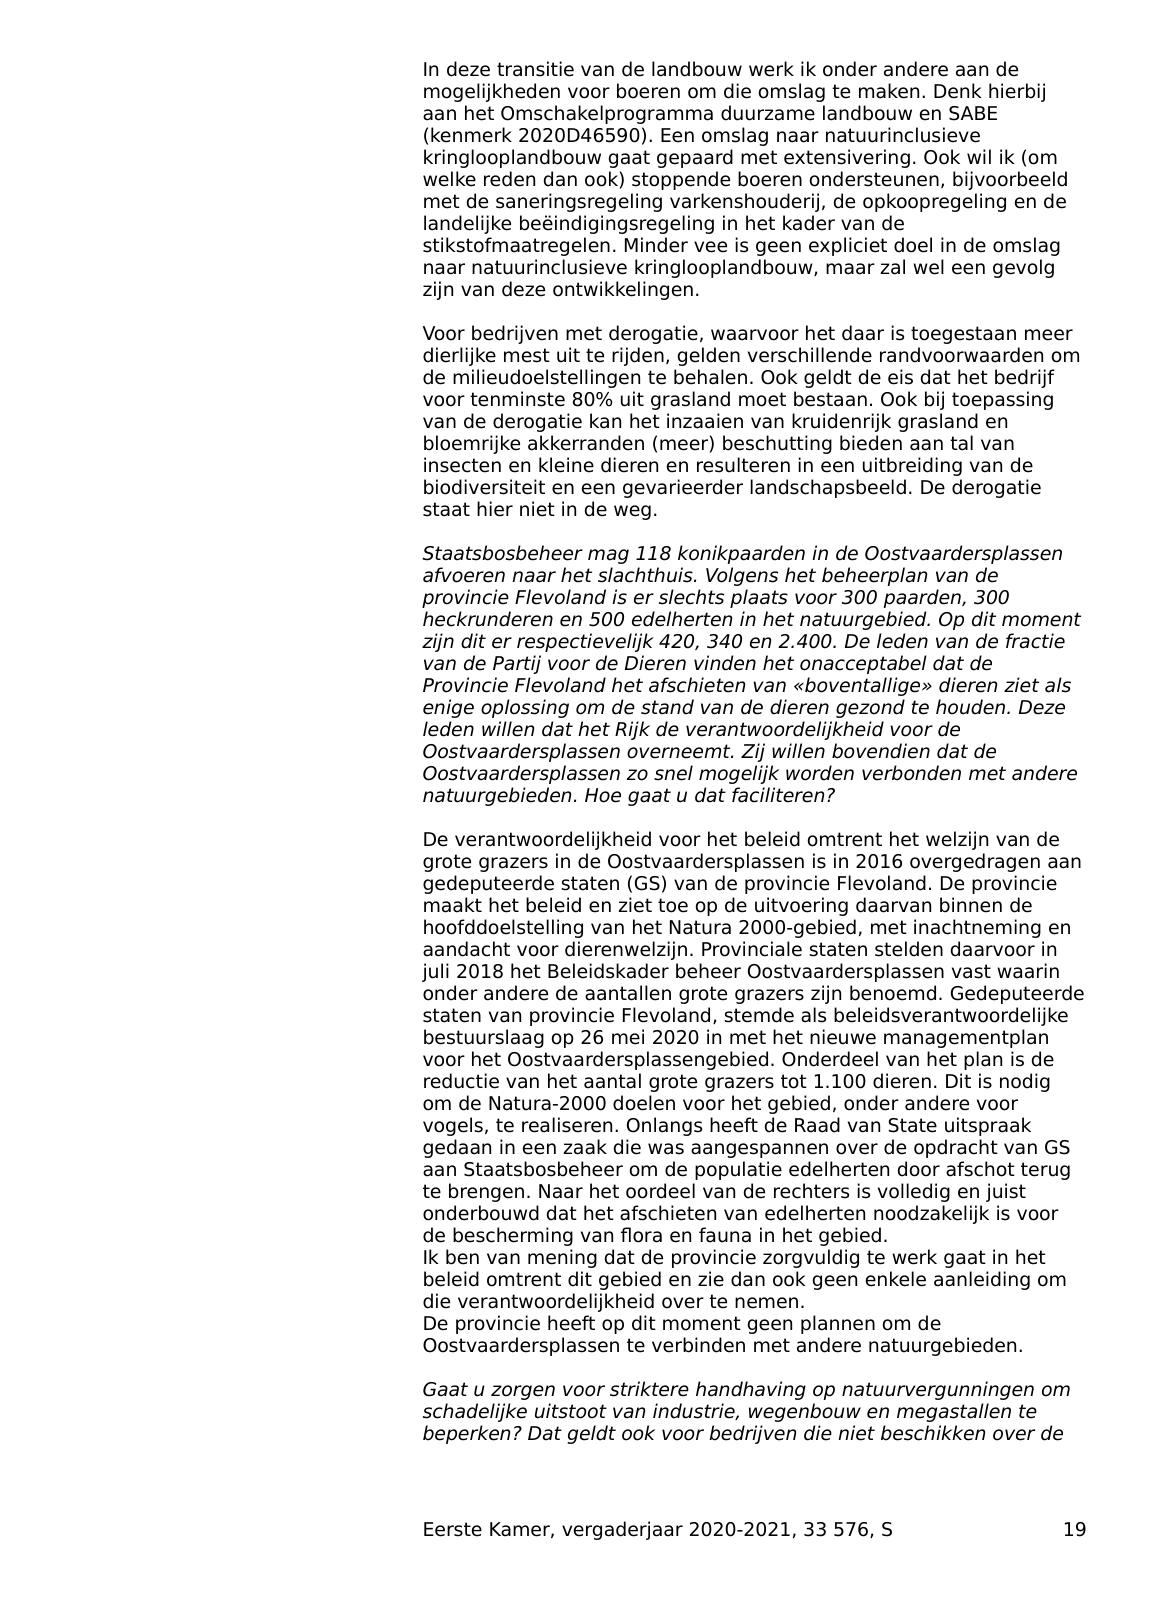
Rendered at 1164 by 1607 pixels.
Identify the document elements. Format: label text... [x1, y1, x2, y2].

text Gaat u zorgen voor striktere handhaving op natuurvergunningen om schadelijke uitstoot van industrie, wegenbouw en megastallen te beperken? Dat geldt ook voor bedrijven die niet beschikken over de [422, 1379, 1087, 1444]
text De provincie heeft op dit moment geen plannen om de Oostvaardersplassen te verbinden met andere natuurgebieden. [422, 1312, 1087, 1356]
text In deze transitie van de landbouw werk ik onder andere aan de mogelijkheden voor boeren om die omslag te maken. Denk hierbij aan het Omschakelprogramma duurzame landbouw en SABE (kenmerk 2020D46590). Een omslag naar natuurinclusieve kringlooplandbouw gaat gepaard met extensivering. Ook wil ik (om welke reden dan ook) stoppende boeren ondersteunen, bijvoorbeeld met de saneringsregeling varkenshouderij, de opkoopregeling en de landelijke beëindigingsregeling in het kader van de stikstofmaatregelen. Minder vee is geen expliciet doel in de omslag naar natuurinclusieve kringlooplandbouw, maar zal wel een gevolg zijn van deze ontwikkelingen. [422, 59, 1087, 301]
text De verantwoordelijkheid voor het beleid omtrent het welzijn van de grote grazers in de Oostvaardersplassen is in 2016 overgedragen aan gedeputeerde staten (GS) van de provincie Flevoland. De provincie maakt het beleid en ziet toe op de uitvoering daarvan binnen de hoofddoelstelling van het Natura 2000-gebied, met inachtneming en aandacht voor dierenwelzijn. Provinciale staten stelden daarvoor in juli 2018 het Beleidskader beheer Oostvaardersplassen vast waarin onder andere de aantallen grote grazers zijn benoemd. Gedeputeerde staten van provincie Flevoland, stemde als beleidsverantwoordelijke bestuurslaag op 26 mei 2020 in met het nieuwe managementplan voor het Oostvaardersplassengebied. Onderdeel van het plan is de reductie van het aantal grote grazers tot 1.100 dieren. Dit is nodig om de Natura-2000 doelen voor het gebied, onder andere voor vogels, te realiseren. Onlangs heeft de Raad van State uitspraak gedaan in een zaak die was aangespannen over de opdracht van GS aan Staatsbosbeheer om de populatie edelherten door afschot terug te brengen. Naar het oordeel van de rechters is volledig en juist onderbouwd dat het afschieten van edelherten noodzakelijk is voor de bescherming van flora en fauna in het gebied. [422, 829, 1087, 1247]
text Staatsbosbeheer mag 118 konikpaarden in de Oostvaardersplassen afvoeren naar het slachthuis. Volgens het beheerplan van de provincie Flevoland is er slechts plaats voor 300 paarden, 300 heckrunderen en 500 edelherten in het natuurgebied. Op dit moment zijn dit er respectievelijk 420, 340 en 2.400. De leden van de fractie van de Partij voor de Dieren vinden het onacceptabel dat de Provincie Flevoland het afschieten van «boventallige» dieren ziet als enige oplossing om de stand van de dieren gezond te houden. Deze leden willen dat het Rijk de verantwoordelijkheid voor de Oostvaardersplassen overneemt. Zij willen bovendien dat de Oostvaardersplassen zo snel mogelijk worden verbonden met andere natuurgebieden. Hoe gaat u dat faciliteren? [422, 543, 1087, 807]
text Voor bedrijven met derogatie, waarvoor het daar is toegestaan meer dierlijke mest uit te rijden, gelden verschillende randvoorwaarden om de milieudoelstellingen te behalen. Ook geldt de eis dat het bedrijf voor tenminste 80% uit grasland moet bestaan. Ook bij toepassing van de derogatie kan het inzaaien van kruidenrijk grasland en bloemrijke akkerranden (meer) beschutting bieden aan tal van insecten en kleine dieren en resulteren in een uitbreiding van de biodiversiteit en een gevarieerder landschapsbeeld. De derogatie staat hier niet in de weg. [422, 323, 1087, 521]
text Ik ben van mening dat de provincie zorgvuldig te werk gaat in het beleid omtrent dit gebied en zie dan ook geen enkele aanleiding om die verantwoordelijkheid over te nemen. [422, 1247, 1087, 1312]
